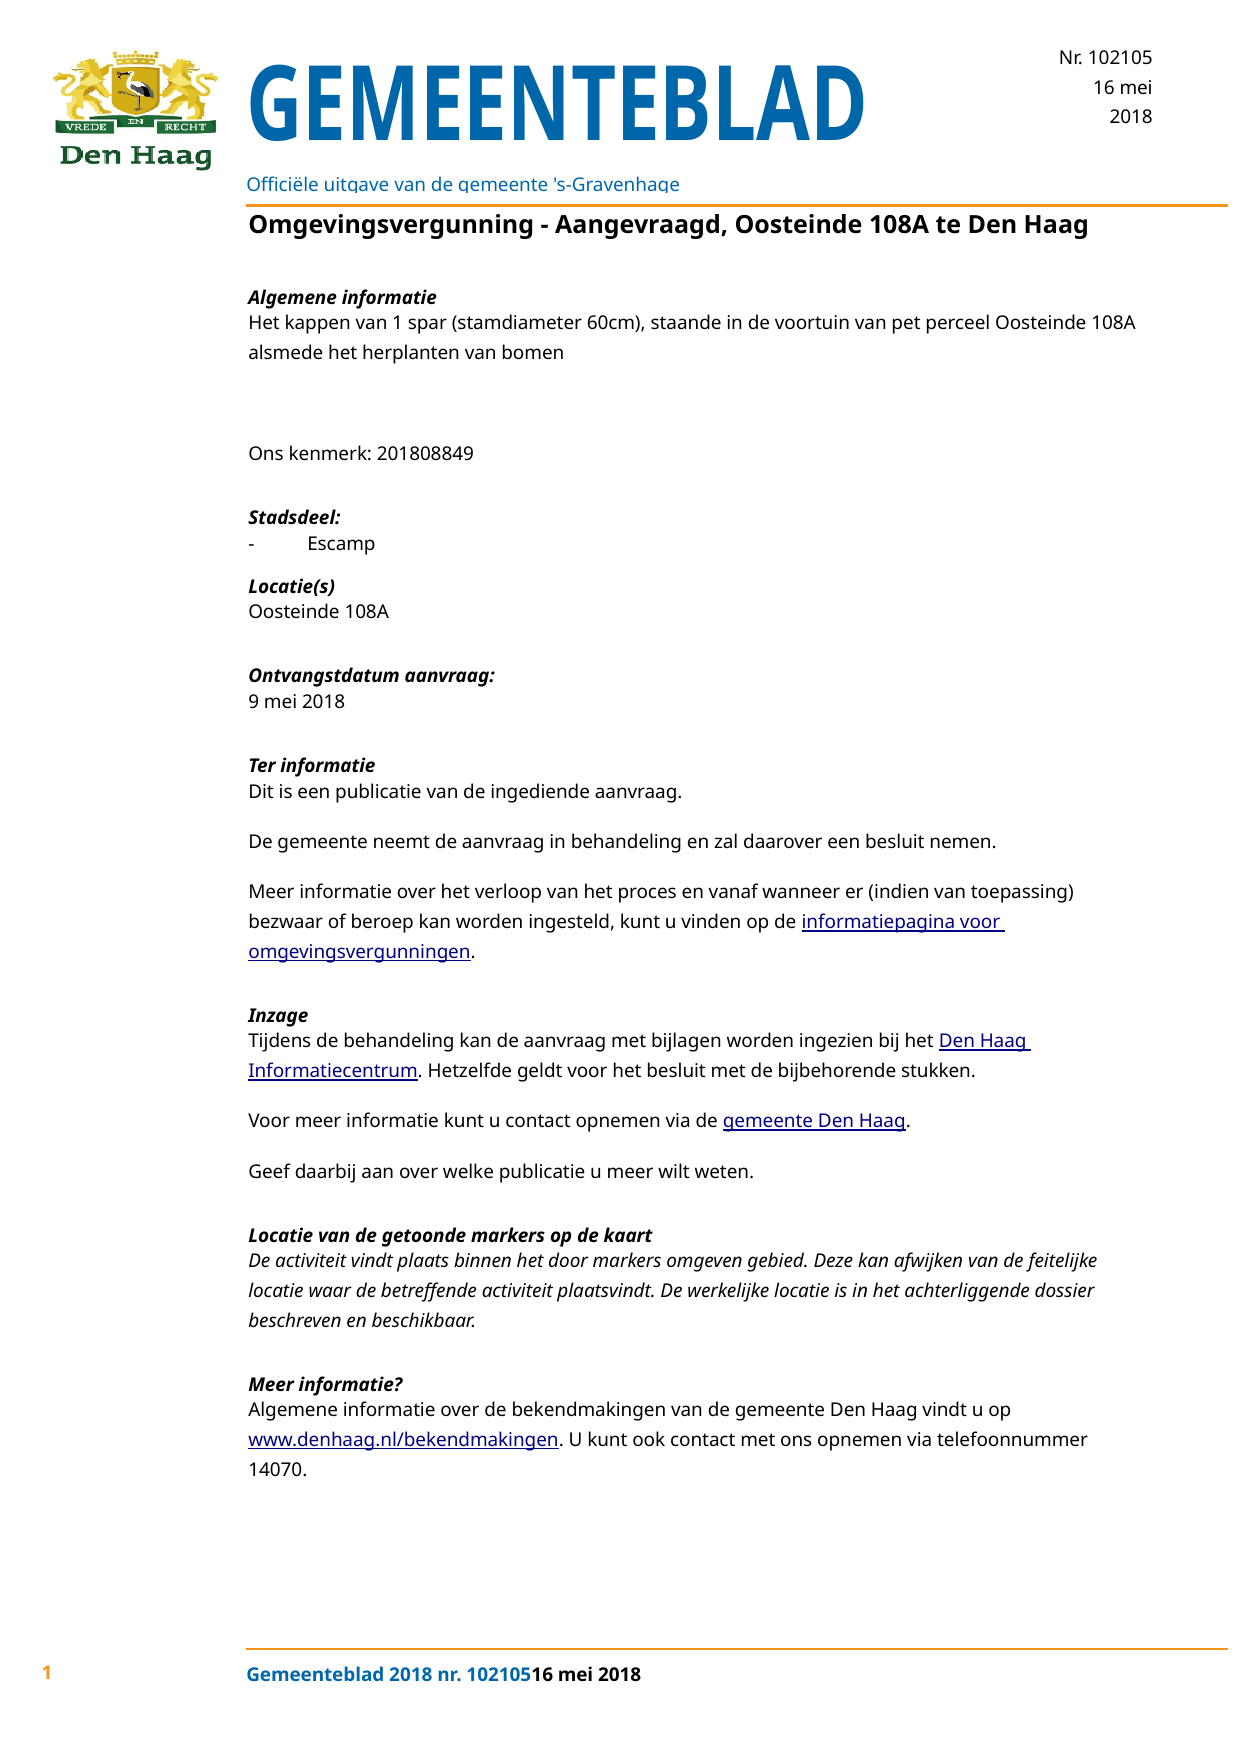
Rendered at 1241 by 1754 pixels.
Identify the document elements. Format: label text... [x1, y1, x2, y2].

text Meer informatie? [248, 1371, 1152, 1397]
text Stadsdeel: [248, 504, 1152, 530]
text Omgevingsvergunning - Aangevraagd, Oosteinde 108A te Den Haag [248, 207, 1152, 241]
text Voor meer informatie kunt u contact opnemen via de gemeente Den Haag. [248, 1108, 1152, 1133]
text Geef daarbij aan over welke publicatie u meer wilt weten. [248, 1158, 1152, 1184]
picture [41, 47, 231, 172]
text Tijdens de behandeling kan de aanvraag met bijlagen worden ingezien bij het Den Haag Informatiecentrum. Hetzelfde geldt voor het besluit met de bijbehorende stukken. [248, 1028, 1152, 1083]
list Escamp [248, 530, 1152, 555]
text 9 mei 2018 [248, 688, 1152, 714]
text Locatie van de getoonde markers op de kaart [248, 1222, 1152, 1248]
text De gemeente neemt de aanvraag in behandeling en zal daarover een besluit nemen. [248, 828, 1152, 854]
text Locatie(s) [248, 573, 1152, 598]
text Algemene informatie over de bekendmakingen van de gemeente Den Haag vindt u op www.denhaag.nl/bekendmakingen. U kunt ook contact met ons opnemen via telefoonnummer 14070. [248, 1397, 1152, 1481]
text Inzage [248, 1002, 1152, 1028]
text Dit is een publicatie van de ingediende aanvraag. [248, 778, 1152, 804]
text Ons kenmerk: 201808849 [248, 440, 1152, 466]
text Algemene informatie [248, 284, 1152, 309]
text Ter informatie [248, 752, 1152, 778]
text Meer informatie over het verloop van het proces en vanaf wanneer er (indien van toepassing) bezwaar of beroep kan worden ingesteld, kunt u vinden op de informatiepagina voor omgevingsvergunningen. [248, 879, 1152, 964]
text Het kappen van 1 spar (stamdiameter 60cm), staande in de voortuin van pet perceel Oosteinde 108A alsmede het herplanten van bomen [248, 309, 1152, 365]
text Oosteinde 108A [248, 598, 1152, 624]
text De activiteit vindt plaats binnen het door markers omgeven gebied. Deze kan afwijken van de feitelijke locatie waar de betreffende activiteit plaatsvindt. De werkelijke locatie is in het achterliggende dossier beschreven en beschikbaar. [248, 1248, 1152, 1333]
text Ontvangstdatum aanvraag: [248, 662, 1152, 688]
